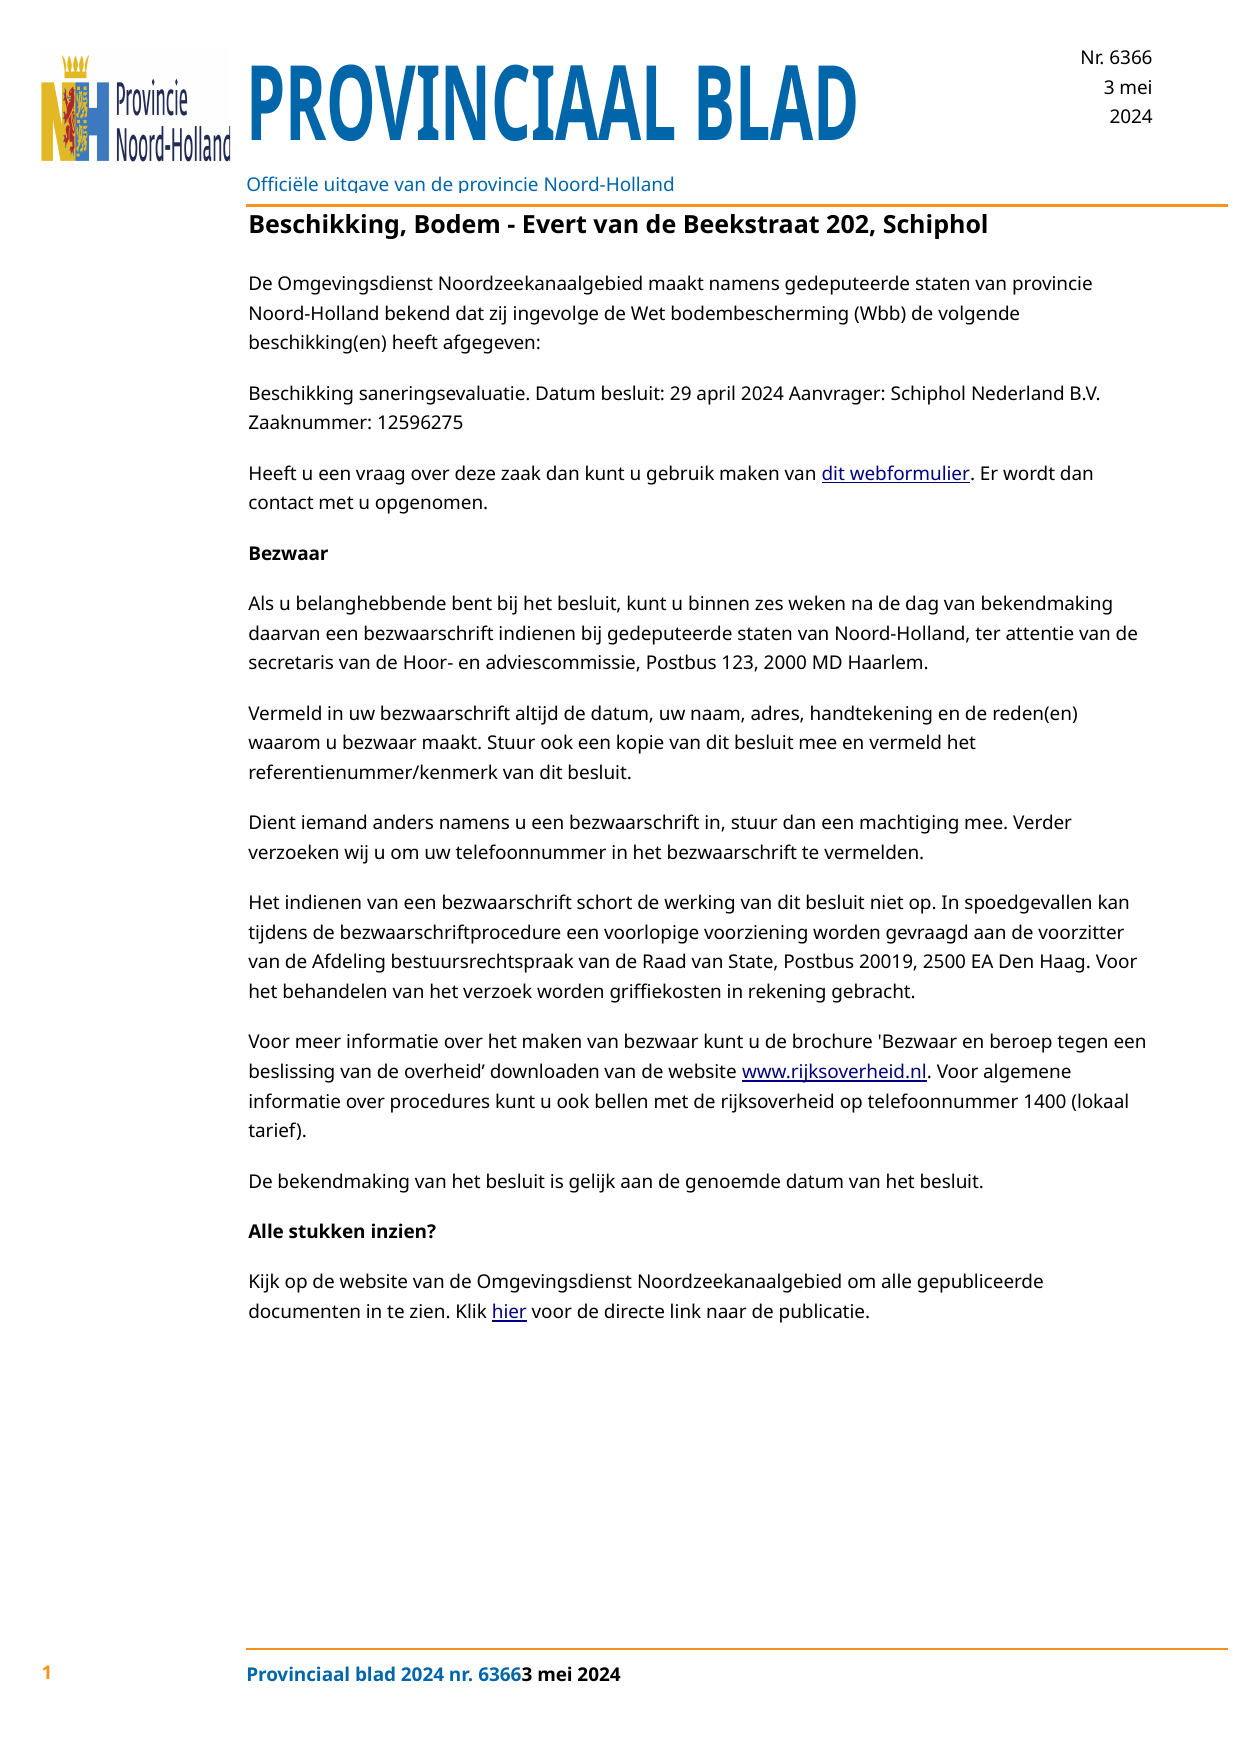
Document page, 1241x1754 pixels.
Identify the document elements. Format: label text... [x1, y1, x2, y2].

text Beschikking saneringsevaluatie. Datum besluit: 29 april 2024 Aanvrager: Schiphol Nederland B.V. Zaaknummer: 12596275 [248, 380, 1152, 435]
text Beschikking, Bodem - Evert van de Beekstraat 202, Schiphol [248, 207, 1152, 241]
text De Omgevingsdienst Noordzeekanaalgebied maakt namens gedeputeerde staten van provincie Noord-Holland bekend dat zij ingevolge de Wet bodembescherming (Wbb) de volgende beschikking(en) heeft afgegeven: [248, 270, 1152, 355]
text Voor meer informatie over het maken van bezwaar kunt u de brochure 'Bezwaar en beroep tegen een beslissing van de overheid’ downloaden van de website www.rijksoverheid.nl. Voor algemene informatie over procedures kunt u ook bellen met de rijksoverheid op telefoonnummer 1400 (lokaal tarief). [248, 1029, 1152, 1143]
text Als u belanghebbende bent bij het besluit, kunt u binnen zes weken na de dag van bekendmaking daarvan een bezwaarschrift indienen bij gedeputeerde staten van Noord-Holland, ter attentie van de secretaris van de Hoor- en adviescommissie, Postbus 123, 2000 MD Haarlem. [248, 590, 1152, 675]
text Alle stukken inzien? [248, 1218, 1152, 1244]
text Kijk op de website van de Omgevingsdienst Noordzeekanaalgebied om alle gepubliceerde documenten in te zien. Klik hier voor de directe link naar de publicatie. [248, 1269, 1152, 1324]
text Vermeld in uw bezwaarschrift altijd de datum, uw naam, adres, handtekening en de reden(en) waarom u bezwaar maakt. Stuur ook een kopie van dit besluit mee en vermeld het referentienummer/kenmerk van dit besluit. [248, 700, 1152, 785]
picture [41, 47, 231, 172]
text Heeft u een vraag over deze zaak dan kunt u gebruik maken van dit webformulier. Er wordt dan contact met u opgenomen. [248, 460, 1152, 515]
text Bezwaar [248, 540, 1152, 566]
text De bekendmaking van het besluit is gelijk aan de genoemde datum van het besluit. [248, 1168, 1152, 1193]
text Dient iemand anders namens u een bezwaarschrift in, stuur dan een machtiging mee. Verder verzoeken wij u om uw telefoonnummer in het bezwaarschrift te vermelden. [248, 809, 1152, 865]
text Het indienen van een bezwaarschrift schort de werking van dit besluit niet op. In spoedgevallen kan tijdens de bezwaarschriftprocedure een voorlopige voorziening worden gevraagd aan de voorzitter van de Afdeling bestuursrechtspraak van de Raad van State, Postbus 20019, 2500 EA Den Haag. Voor het behandelen van het verzoek worden griffiekosten in rekening gebracht. [248, 889, 1152, 1004]
